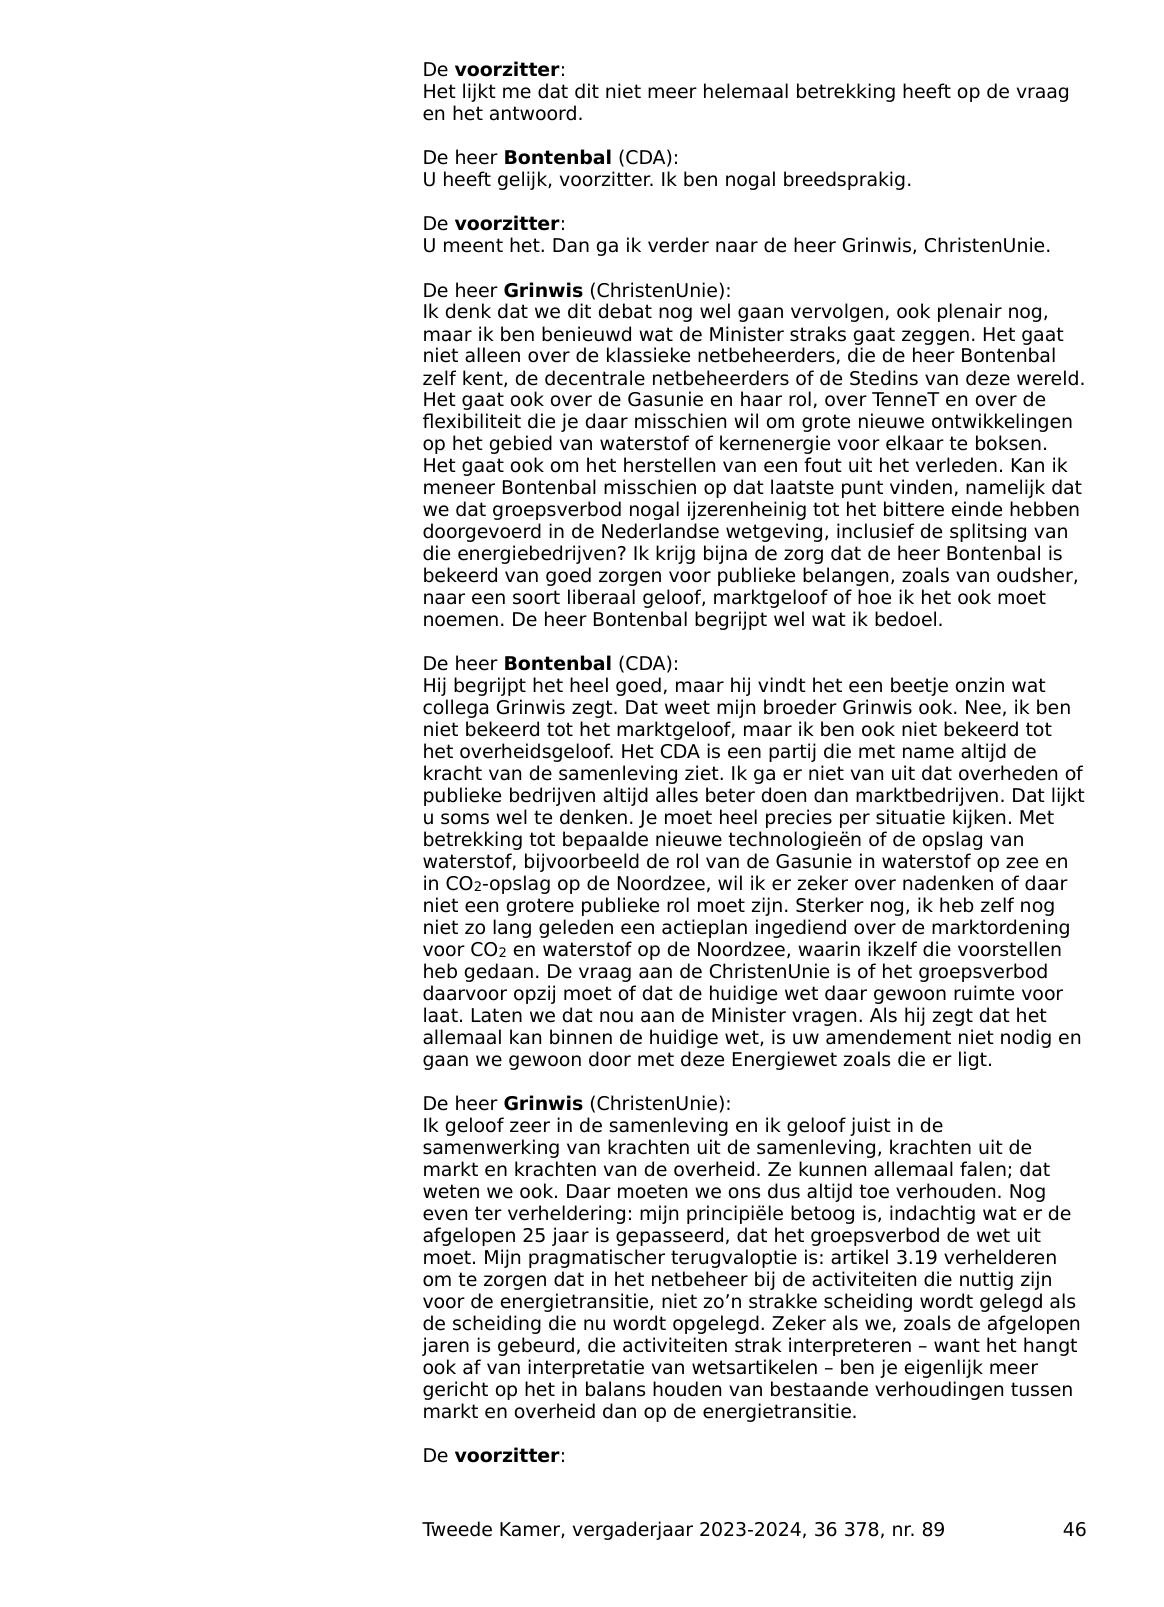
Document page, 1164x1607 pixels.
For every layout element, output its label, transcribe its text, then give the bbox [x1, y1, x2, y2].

text U heeft gelijk, voorzitter. Ik ben nogal breedsprakig. [422, 169, 1087, 191]
text Het lijkt me dat dit niet meer helemaal betrekking heeft op de vraag en het antwoord. [422, 81, 1087, 125]
text De voorzitter: [422, 1445, 1087, 1467]
text U meent het. Dan ga ik verder naar de heer Grinwis, ChristenUnie. [422, 235, 1087, 257]
text De heer Bontenbal (CDA): [422, 147, 1087, 169]
text De heer Bontenbal (CDA): [422, 653, 1087, 675]
text De heer Grinwis (ChristenUnie): [422, 279, 1087, 301]
text Ik denk dat we dit debat nog wel gaan vervolgen, ook plenair nog, maar ik ben benieuwd wat de Minister straks gaat zeggen. Het gaat niet alleen over de klassieke netbeheerders, die de heer Bontenbal zelf kent, de decentrale netbeheerders of de Stedins van deze wereld. Het gaat ook over de Gasunie en haar rol, over TenneT en over de flexibiliteit die je daar misschien wil om grote nieuwe ontwikkelingen op het gebied van waterstof of kernenergie voor elkaar te boksen. Het gaat ook om het herstellen van een fout uit het verleden. Kan ik meneer Bontenbal misschien op dat laatste punt vinden, namelijk dat we dat groepsverbod nogal ijzerenheinig tot het bittere einde hebben doorgevoerd in de Nederlandse wetgeving, inclusief de splitsing van die energiebedrijven? Ik krijg bijna de zorg dat de heer Bontenbal is bekeerd van goed zorgen voor publieke belangen, zoals van oudsher, naar een soort liberaal geloof, marktgeloof of hoe ik het ook moet noemen. De heer Bontenbal begrijpt wel wat ik bedoel. [422, 301, 1087, 631]
text Hij begrijpt het heel goed, maar hij vindt het een beetje onzin wat collega Grinwis zegt. Dat weet mijn broeder Grinwis ook. Nee, ik ben niet bekeerd tot het marktgeloof, maar ik ben ook niet bekeerd tot het overheidsgeloof. Het CDA is een partij die met name altijd de kracht van de samenleving ziet. Ik ga er niet van uit dat overheden of publieke bedrijven altijd alles beter doen dan marktbedrijven. Dat lijkt u soms wel te denken. Je moet heel precies per situatie kijken. Met betrekking tot bepaalde nieuwe technologieën of de opslag van waterstof, bijvoorbeeld de rol van de Gasunie in waterstof op zee en in CO2-opslag op de Noordzee, wil ik er zeker over nadenken of daar niet een grotere publieke rol moet zijn. Sterker nog, ik heb zelf nog niet zo lang geleden een actieplan ingediend over de marktordening voor CO2 en waterstof op de Noordzee, waarin ikzelf die voorstellen heb gedaan. De vraag aan de ChristenUnie is of het groepsverbod daarvoor opzij moet of dat de huidige wet daar gewoon ruimte voor laat. Laten we dat nou aan de Minister vragen. Als hij zegt dat het allemaal kan binnen de huidige wet, is uw amendement niet nodig en gaan we gewoon door met deze Energiewet zoals die er ligt. [422, 675, 1087, 1071]
text Ik geloof zeer in de samenleving en ik geloof juist in de samenwerking van krachten uit de samenleving, krachten uit de markt en krachten van de overheid. Ze kunnen allemaal falen; dat weten we ook. Daar moeten we ons dus altijd toe verhouden. Nog even ter verheldering: mijn principiële betoog is, indachtig wat er de afgelopen 25 jaar is gepasseerd, dat het groepsverbod de wet uit moet. Mijn pragmatischer terugvaloptie is: artikel 3.19 verhelderen om te zorgen dat in het netbeheer bij de activiteiten die nuttig zijn voor de energietransitie, niet zo’n strakke scheiding wordt gelegd als de scheiding die nu wordt opgelegd. Zeker als we, zoals de afgelopen jaren is gebeurd, die activiteiten strak interpreteren – want het hangt ook af van interpretatie van wetsartikelen – ben je eigenlijk meer gericht op het in balans houden van bestaande verhoudingen tussen markt en overheid dan op de energietransitie. [422, 1115, 1087, 1423]
text De heer Grinwis (ChristenUnie): [422, 1093, 1087, 1115]
text De voorzitter: [422, 213, 1087, 235]
text De voorzitter: [422, 59, 1087, 81]
